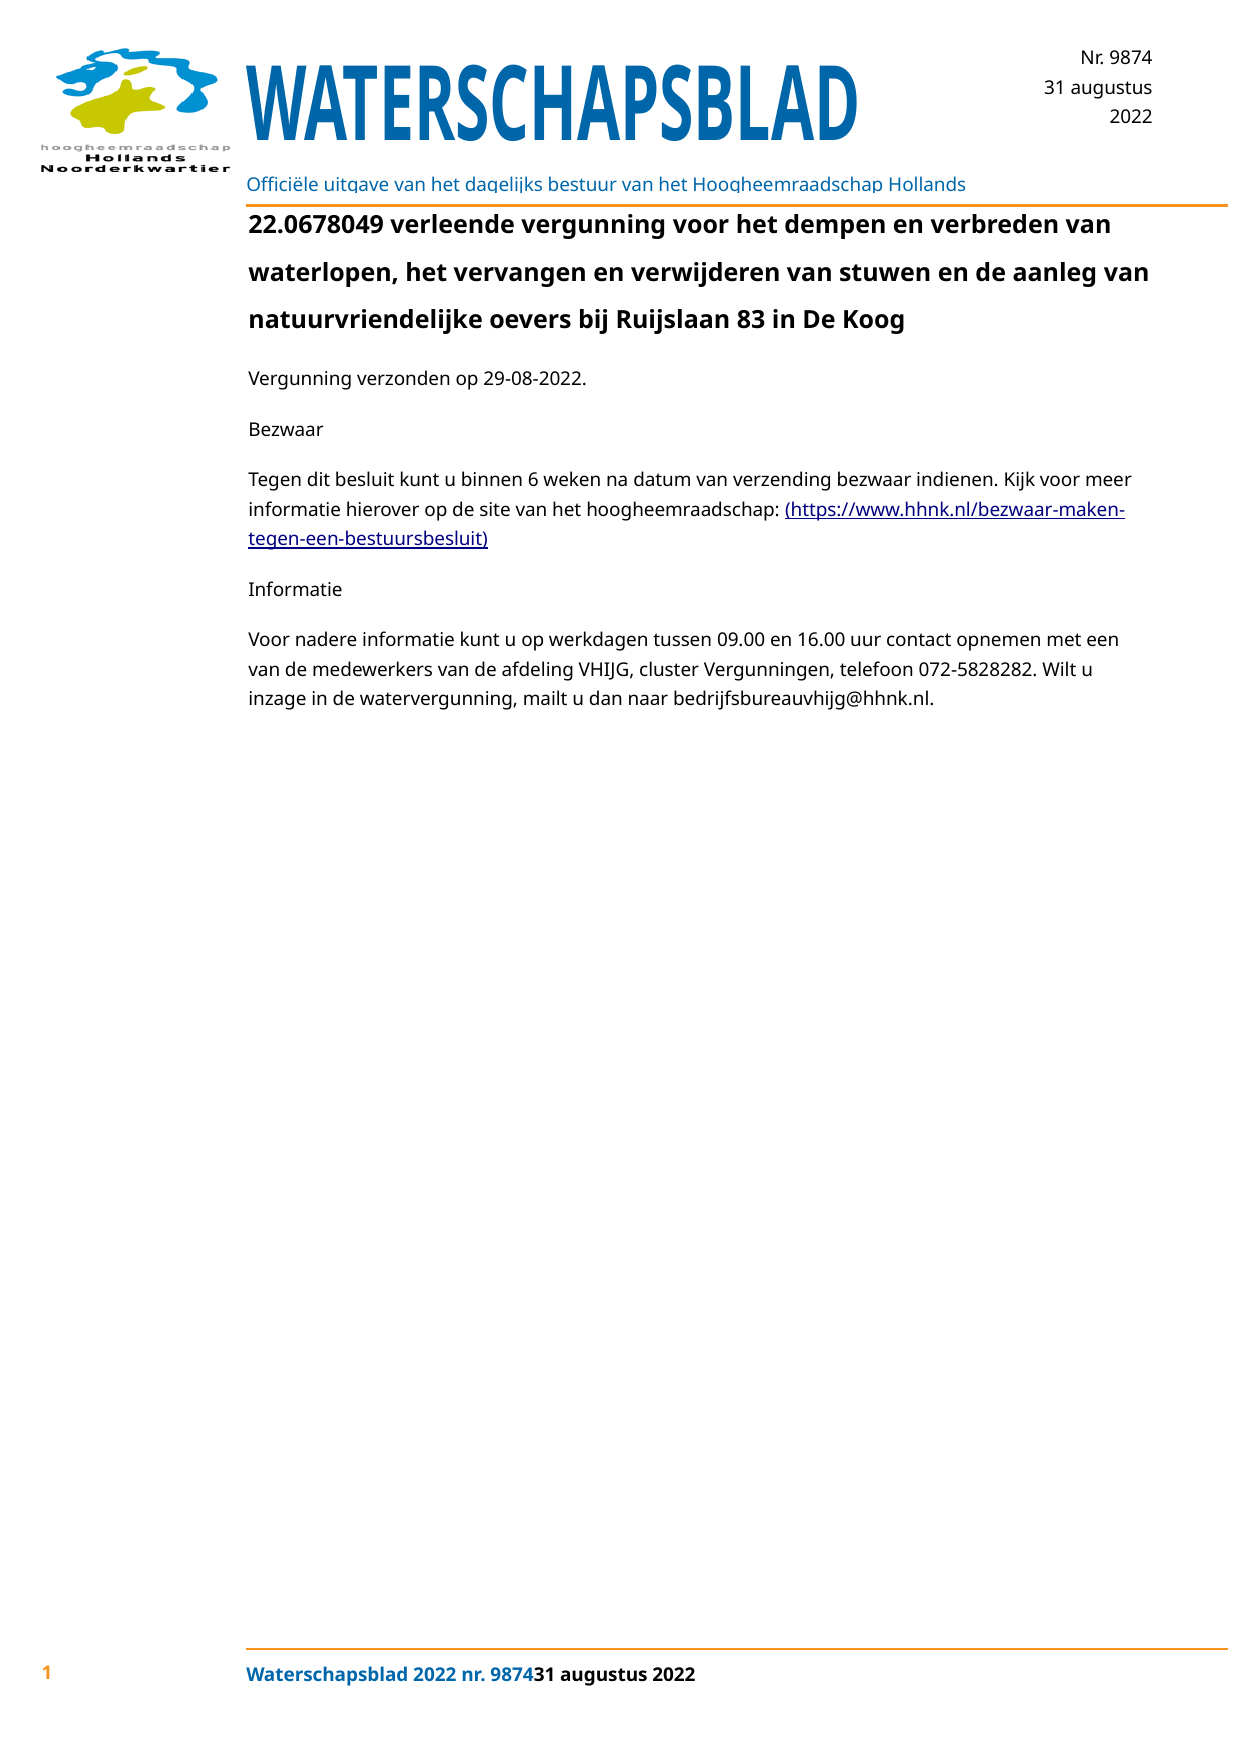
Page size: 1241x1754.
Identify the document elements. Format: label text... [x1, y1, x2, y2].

text Vergunning verzonden op 29-08-2022. [248, 366, 1152, 391]
text Informatie [248, 576, 1152, 602]
text 22.0678049 verleende vergunning voor het dempen en verbreden van waterlopen, het vervangen en verwijderen van stuwen en de aanleg van natuurvriendelijke oevers bij Ruijslaan 83 in De Koog [248, 207, 1152, 336]
text Tegen dit besluit kunt u binnen 6 weken na datum van verzending bezwaar indienen. Kijk voor meer informatie hierover op de site van het hoogheemraadschap: (https://www.hhnk.nl/bezwaar-maken-tegen-een-bestuursbesluit) [248, 466, 1152, 551]
picture [41, 47, 231, 172]
text Voor nadere informatie kunt u op werkdagen tussen 09.00 en 16.00 uur contact opnemen met een van de medewerkers van de afdeling VHIJG, cluster Vergunningen, telefoon 072-5828282. Wilt u inzage in de watervergunning, mailt u dan naar bedrijfsbureauvhijg@hhnk.nl. [248, 626, 1152, 711]
text Bezwaar [248, 416, 1152, 442]
